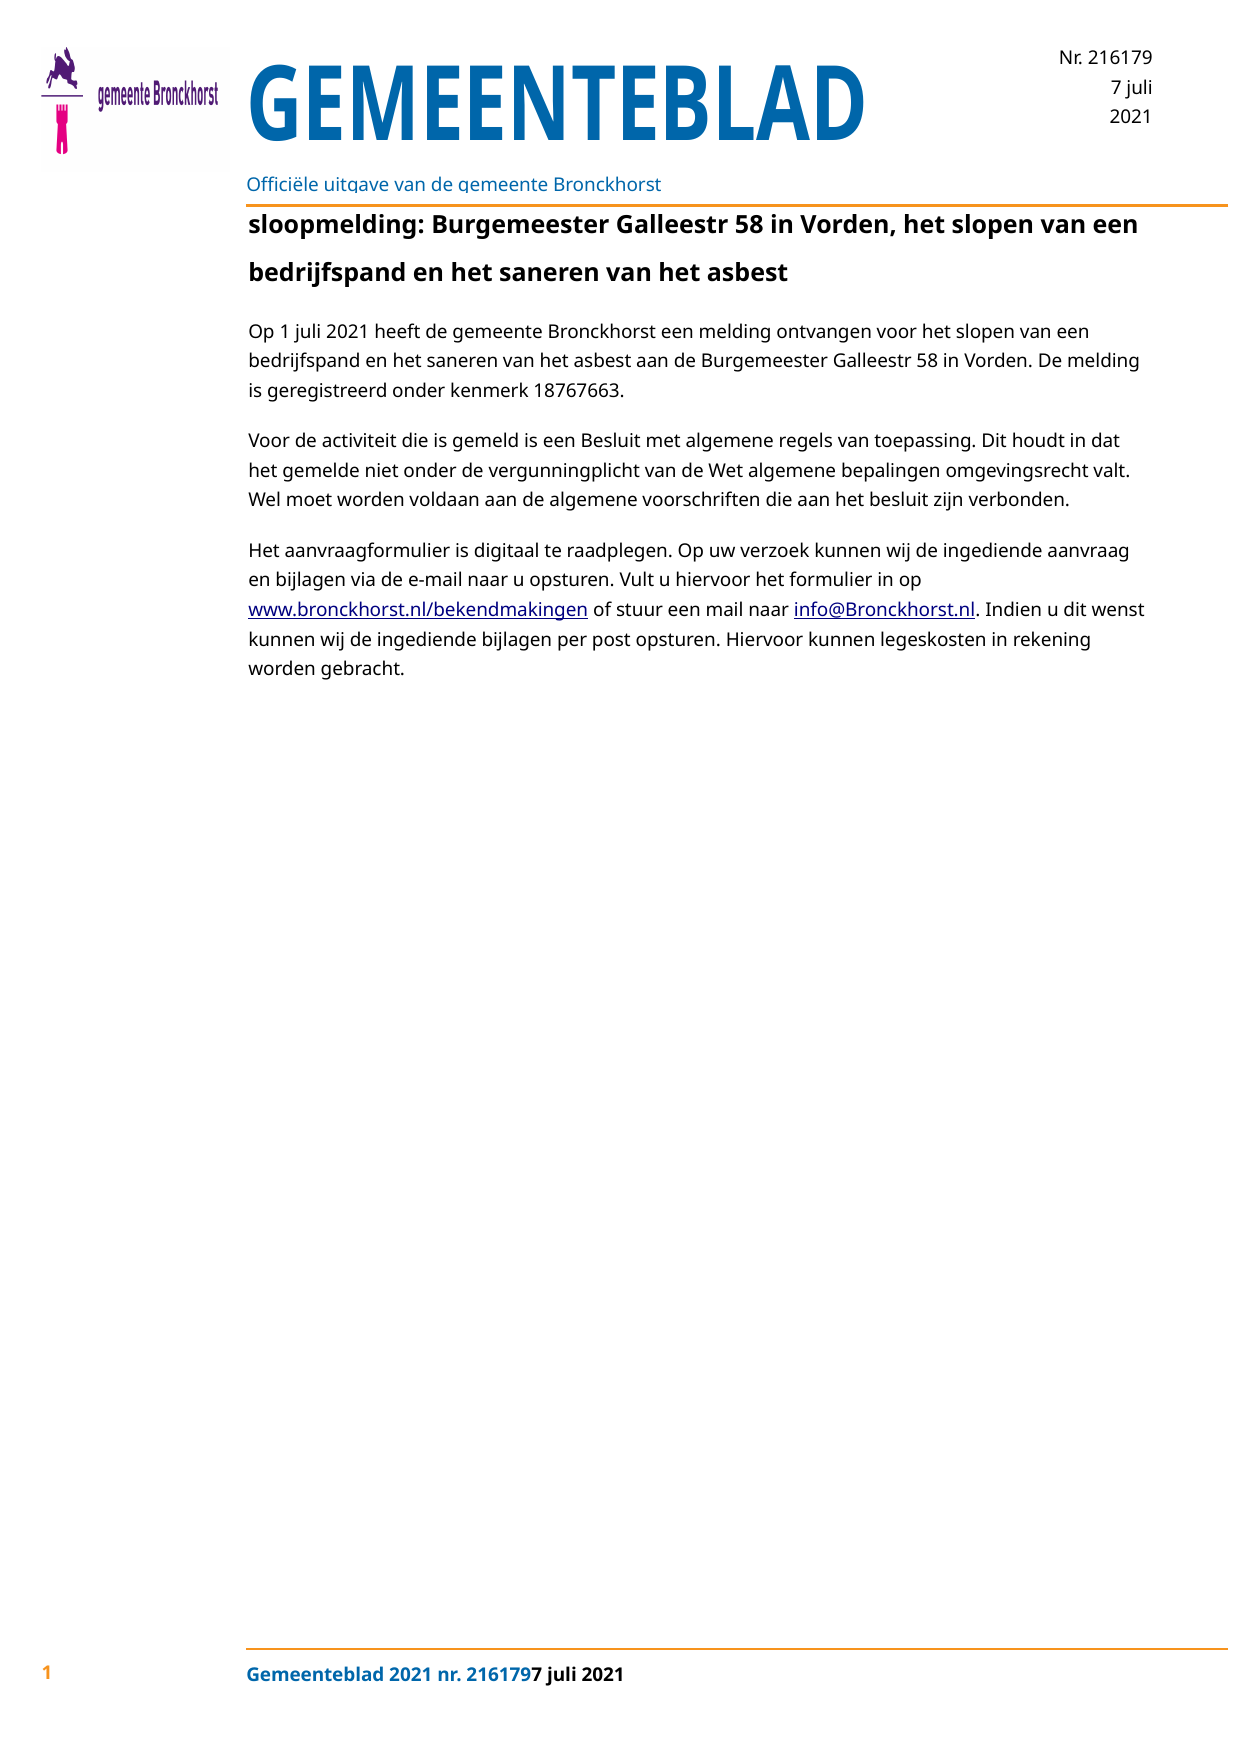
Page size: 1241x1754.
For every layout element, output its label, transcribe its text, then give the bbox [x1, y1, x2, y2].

text Voor de activiteit die is gemeld is een Besluit met algemene regels van toepassing. Dit houdt in dat het gemelde niet onder de vergunningplicht van de Wet algemene bepalingen omgevingsrecht valt. Wel moet worden voldaan aan de algemene voorschriften die aan het besluit zijn verbonden. [248, 427, 1152, 512]
text Op 1 juli 2021 heeft de gemeente Bronckhorst een melding ontvangen voor het slopen van een bedrijfspand en het saneren van het asbest aan de Burgemeester Galleestr 58 in Vorden. De melding is geregistreerd onder kenmerk 18767663. [248, 318, 1152, 403]
picture [41, 47, 231, 172]
text Het aanvraagformulier is digitaal te raadplegen. Op uw verzoek kunnen wij de ingediende aanvraag en bijlagen via de e-mail naar u opsturen. Vult u hiervoor het formulier in op www.bronckhorst.nl/bekendmakingen of stuur een mail naar info@Bronckhorst.nl. Indien u dit wenst kunnen wij de ingediende bijlagen per post opsturen. Hiervoor kunnen legeskosten in rekening worden gebracht. [248, 537, 1152, 681]
text sloopmelding: Burgemeester Galleestr 58 in Vorden, het slopen van een bedrijfspand en het saneren van het asbest [248, 207, 1152, 288]
